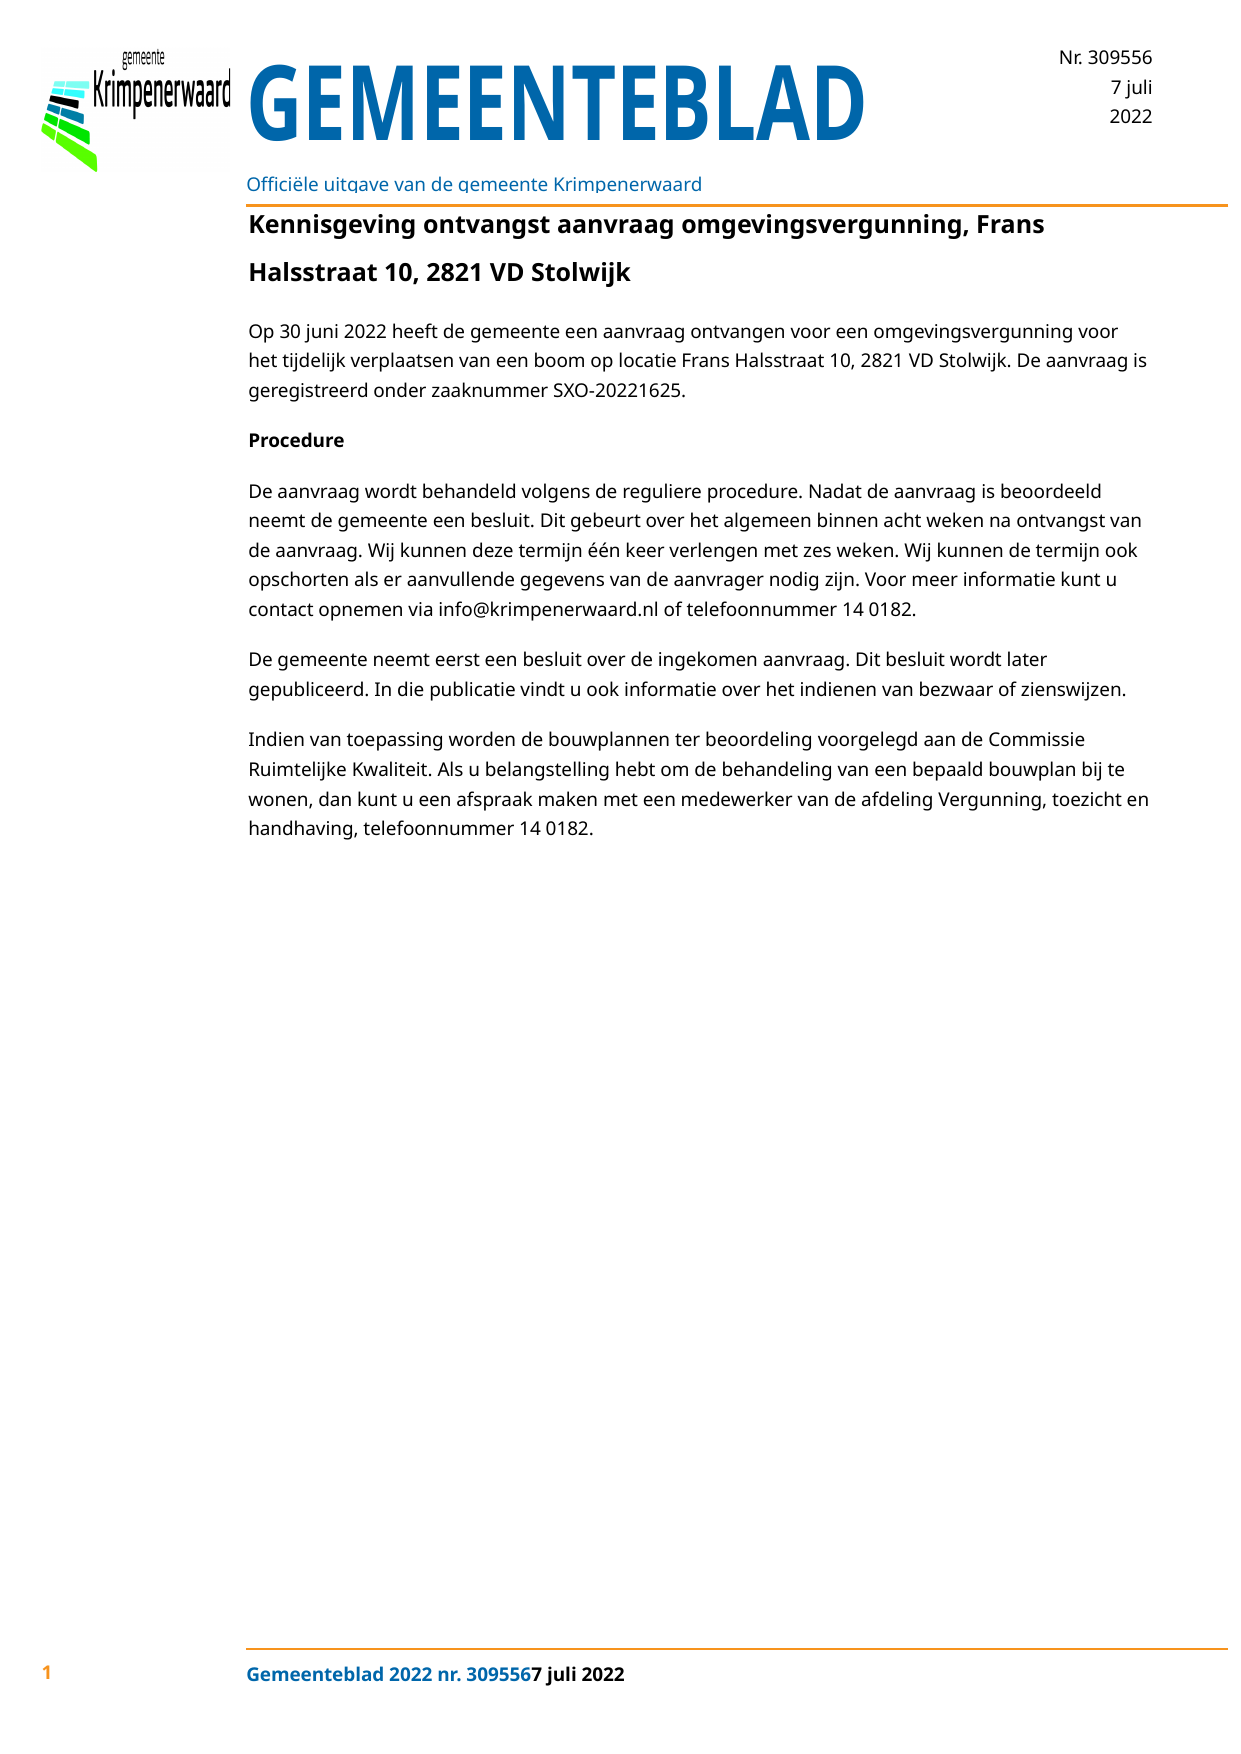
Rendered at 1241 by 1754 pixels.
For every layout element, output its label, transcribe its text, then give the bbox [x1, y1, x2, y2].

text De gemeente neemt eerst een besluit over de ingekomen aanvraag. Dit besluit wordt later gepubliceerd. In die publicatie vindt u ook informatie over het indienen van bezwaar of zienswijzen. [248, 647, 1152, 702]
text Indien van toepassing worden de bouwplannen ter beoordeling voorgelegd aan de Commissie Ruimtelijke Kwaliteit. Als u belangstelling hebt om de behandeling van een bepaald bouwplan bij te wonen, dan kunt u een afspraak maken met een medewerker van de afdeling Vergunning, toezicht en handhaving, telefoonnummer 14 0182. [248, 727, 1152, 841]
text Op 30 juni 2022 heeft de gemeente een aanvraag ontvangen voor een omgevingsvergunning voor het tijdelijk verplaatsen van een boom op locatie Frans Halsstraat 10, 2821 VD Stolwijk. De aanvraag is geregistreerd onder zaaknummer SXO-20221625. [248, 318, 1152, 403]
text De aanvraag wordt behandeld volgens de reguliere procedure. Nadat de aanvraag is beoordeeld neemt de gemeente een besluit. Dit gebeurt over het algemeen binnen acht weken na ontvangst van de aanvraag. Wij kunnen deze termijn één keer verlengen met zes weken. Wij kunnen de termijn ook opschorten als er aanvullende gegevens van de aanvrager nodig zijn. Voor meer informatie kunt u contact opnemen via info@krimpenerwaard.nl of telefoonnummer 14 0182. [248, 478, 1152, 622]
picture [41, 47, 231, 172]
text Kennisgeving ontvangst aanvraag omgevingsvergunning, Frans Halsstraat 10, 2821 VD Stolwijk [248, 207, 1152, 288]
text Procedure [248, 427, 1152, 453]
